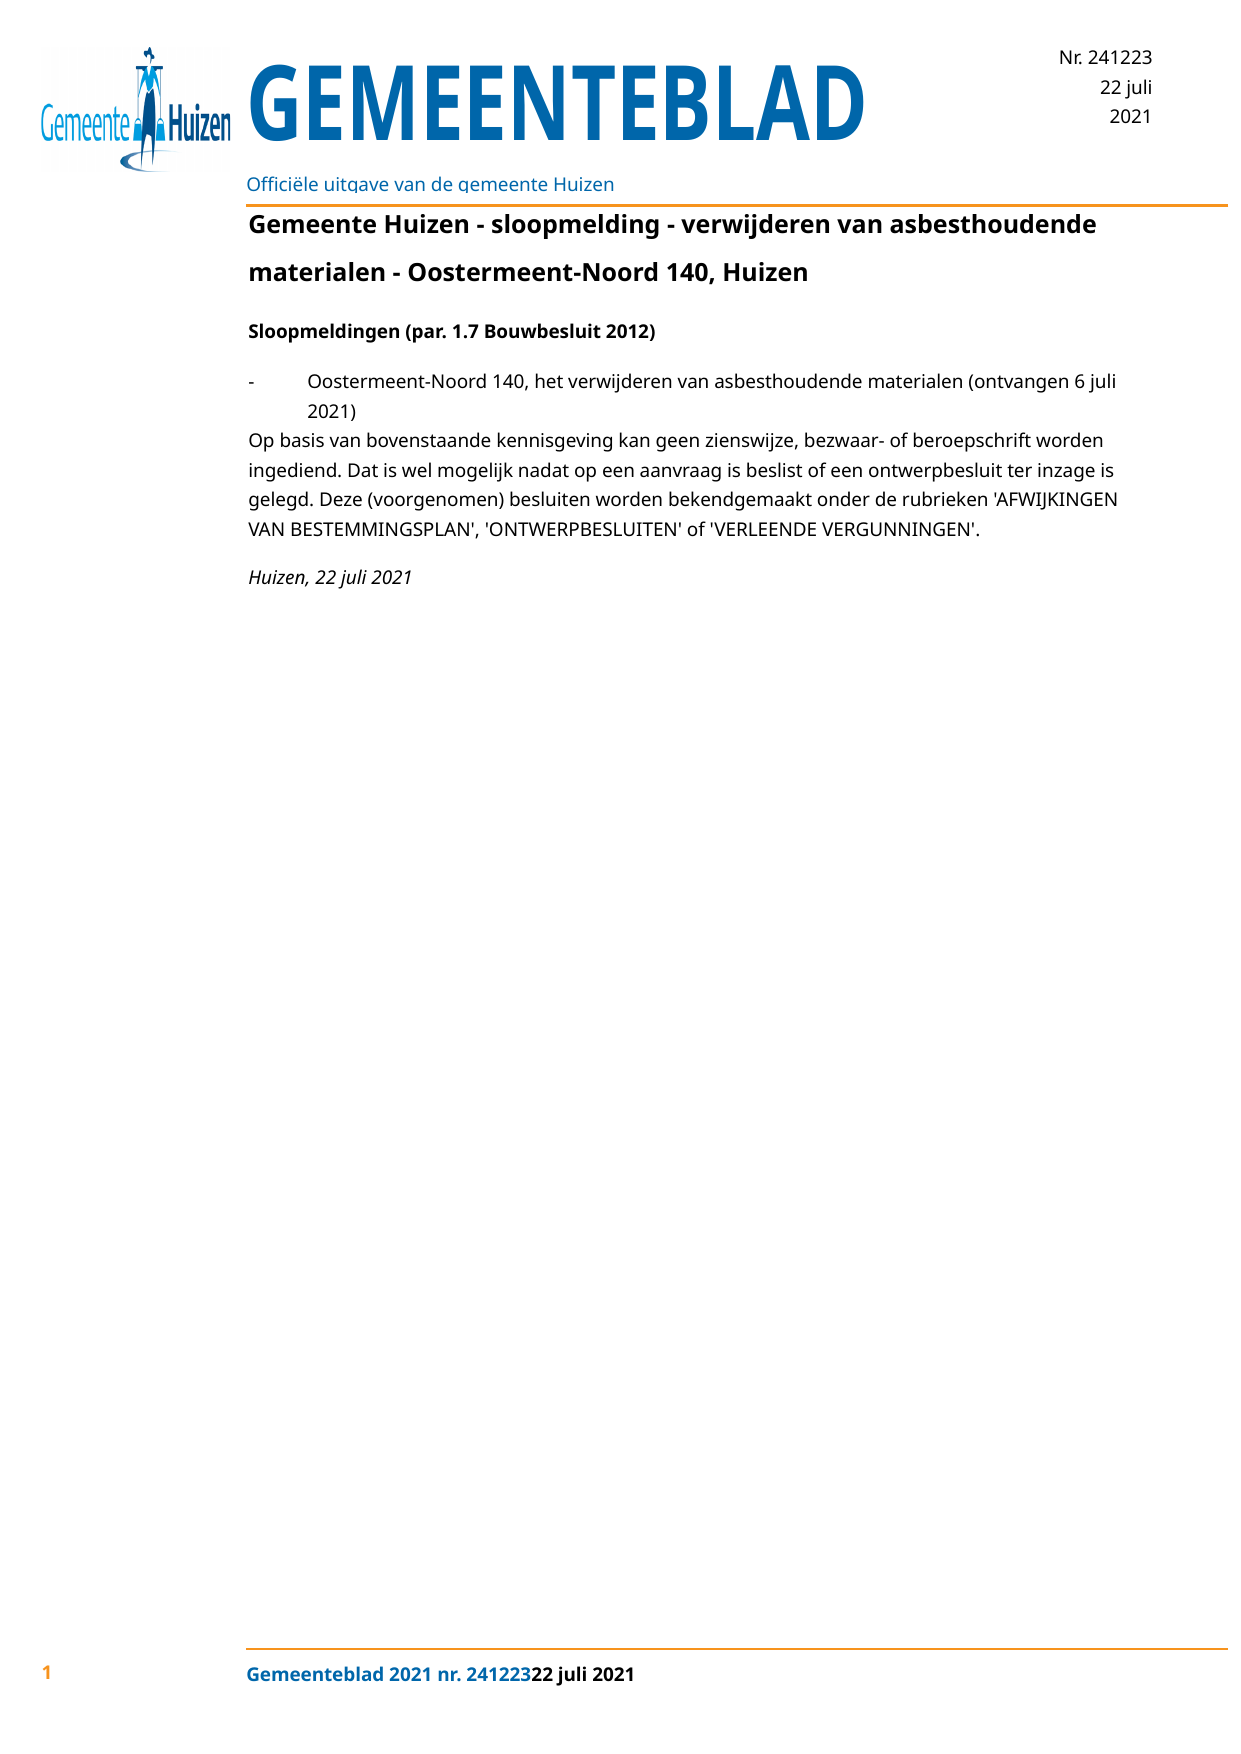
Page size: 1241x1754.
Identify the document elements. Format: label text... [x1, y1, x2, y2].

text Gemeente Huizen - sloopmelding - verwijderen van asbesthoudende materialen - Oostermeent-Noord 140, Huizen [248, 207, 1152, 288]
text Huizen, 22 juli 2021 [248, 564, 1152, 590]
text Sloopmeldingen (par. 1.7 Bouwbesluit 2012) [248, 318, 1152, 344]
text Op basis van bovenstaande kennisgeving kan geen zienswijze, bezwaar- of beroepschrift worden ingediend. Dat is wel mogelijk nadat op een aanvraag is beslist of een ontwerpbesluit ter inzage is gelegd. Deze (voorgenomen) besluiten worden bekendgemaakt onder de rubrieken 'AFWIJKINGEN VAN BESTEMMINGSPLAN', 'ONTWERPBESLUITEN' of 'VERLEENDE VERGUNNINGEN'. [248, 427, 1152, 542]
list Oostermeent-Noord 140, het verwijderen van asbesthoudende materialen (ontvangen 6 juli 2021) [248, 368, 1152, 424]
picture [41, 47, 231, 172]
